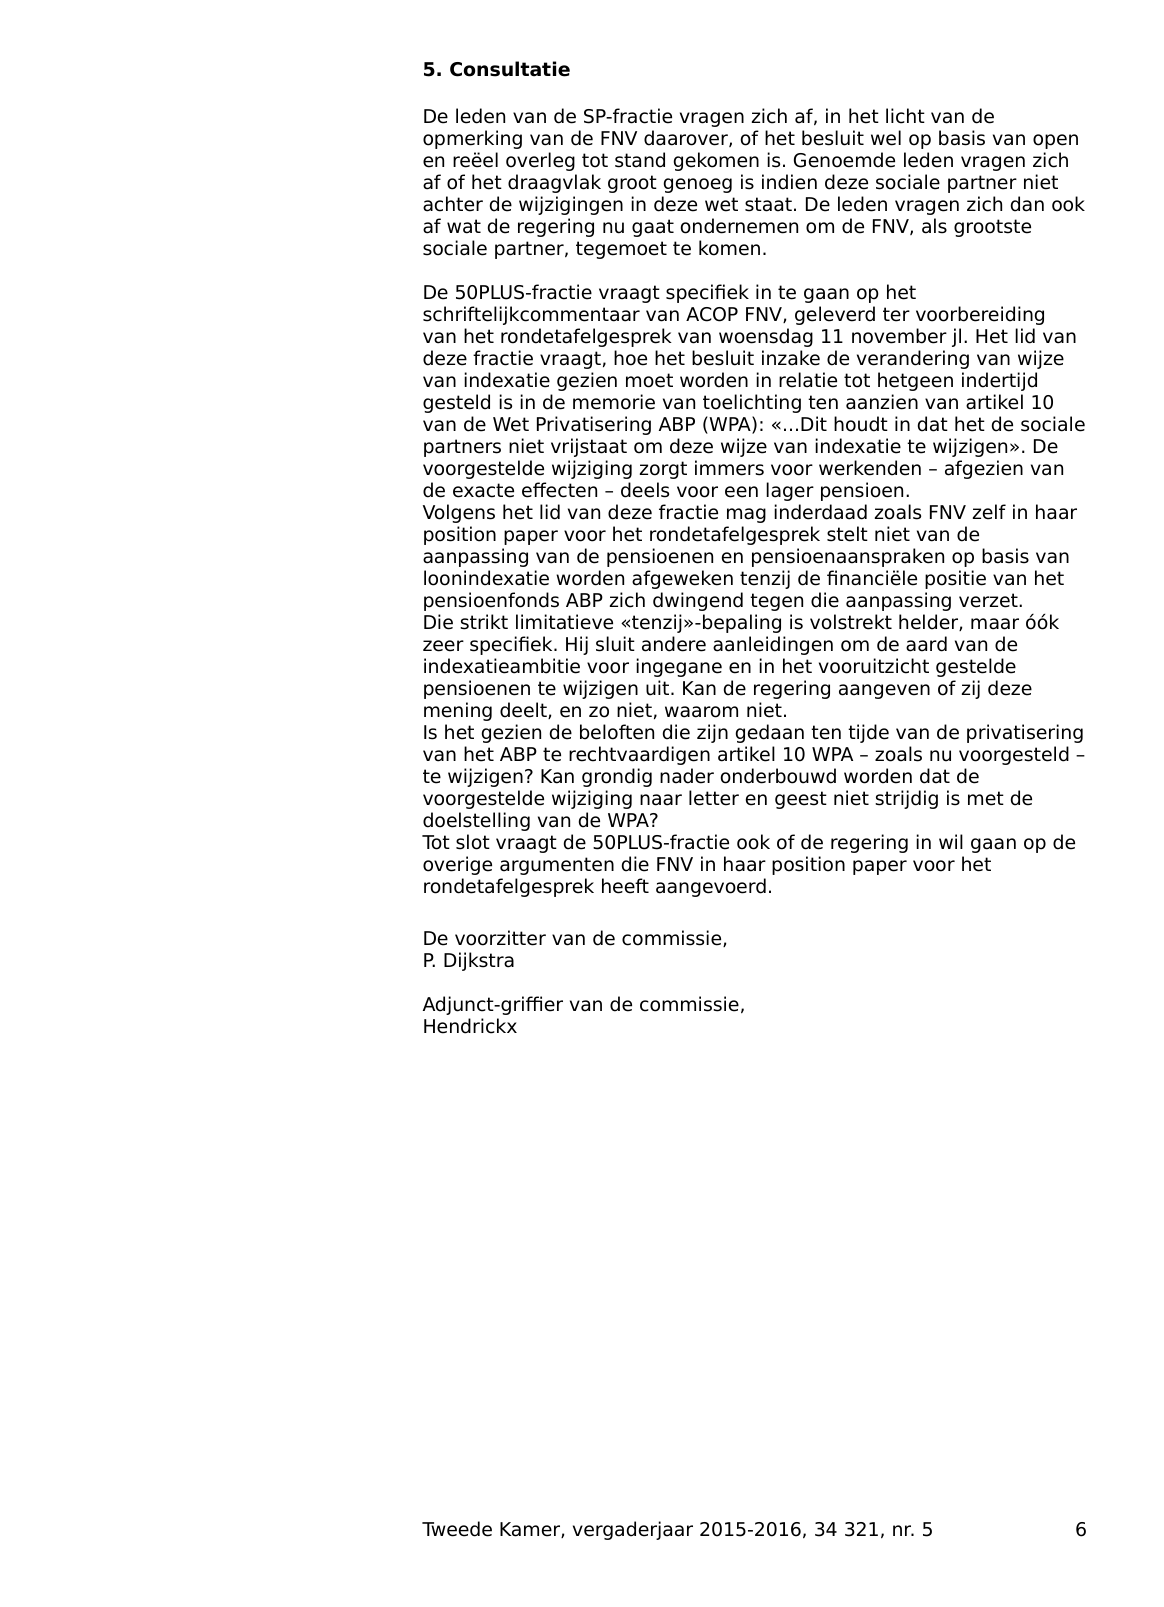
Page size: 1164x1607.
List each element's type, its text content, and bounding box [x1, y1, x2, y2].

text Is het gezien de beloften die zijn gedaan ten tijde van de privatisering van het ABP te rechtvaardigen artikel 10 WPA – zoals nu voorgesteld – te wijzigen? Kan grondig nader onderbouwd worden dat de voorgestelde wijziging naar letter en geest niet strijdig is met de doelstelling van de WPA? [422, 722, 1087, 832]
text Volgens het lid van deze fractie mag inderdaad zoals FNV zelf in haar position paper voor het rondetafelgesprek stelt niet van de aanpassing van de pensioenen en pensioenaanspraken op basis van loonindexatie worden afgeweken tenzij de financiële positie van het pensioenfonds ABP zich dwingend tegen die aanpassing verzet. [422, 502, 1087, 612]
text Die strikt limitatieve «tenzij»-bepaling is volstrekt helder, maar óók zeer specifiek. Hij sluit andere aanleidingen om de aard van de indexatieambitie voor ingegane en in het vooruitzicht gestelde pensioenen te wijzigen uit. Kan de regering aangeven of zij deze mening deelt, en zo niet, waarom niet. [422, 612, 1087, 722]
text Tot slot vraagt de 50PLUS-fractie ook of de regering in wil gaan op de overige argumenten die FNV in haar position paper voor het rondetafelgesprek heeft aangevoerd. [422, 832, 1087, 897]
text Adjunct-griffier van de commissie, Hendrickx [422, 994, 1087, 1038]
text De 50PLUS-fractie vraagt specifiek in te gaan op het schriftelijkcommentaar van ACOP FNV, geleverd ter voorbereiding van het rondetafelgesprek van woensdag 11 november jl. Het lid van deze fractie vraagt, hoe het besluit inzake de verandering van wijze van indexatie gezien moet worden in relatie tot hetgeen indertijd gesteld is in de memorie van toelichting ten aanzien van artikel 10 van de Wet Privatisering ABP (WPA): «...Dit houdt in dat het de sociale partners niet vrijstaat om deze wijze van indexatie te wijzigen». De voorgestelde wijziging zorgt immers voor werkenden – afgezien van de exacte effecten – deels voor een lager pensioen. [422, 282, 1087, 502]
text De voorzitter van de commissie, P. Dijkstra [422, 927, 1087, 971]
text De leden van de SP-fractie vragen zich af, in het licht van de opmerking van de FNV daarover, of het besluit wel op basis van open en reëel overleg tot stand gekomen is. Genoemde leden vragen zich af of het draagvlak groot genoeg is indien deze sociale partner niet achter de wijzigingen in deze wet staat. De leden vragen zich dan ook af wat de regering nu gaat ondernemen om de FNV, als grootste sociale partner, tegemoet te komen. [422, 106, 1087, 260]
subtitle 5. Consultatie [422, 59, 1087, 81]
